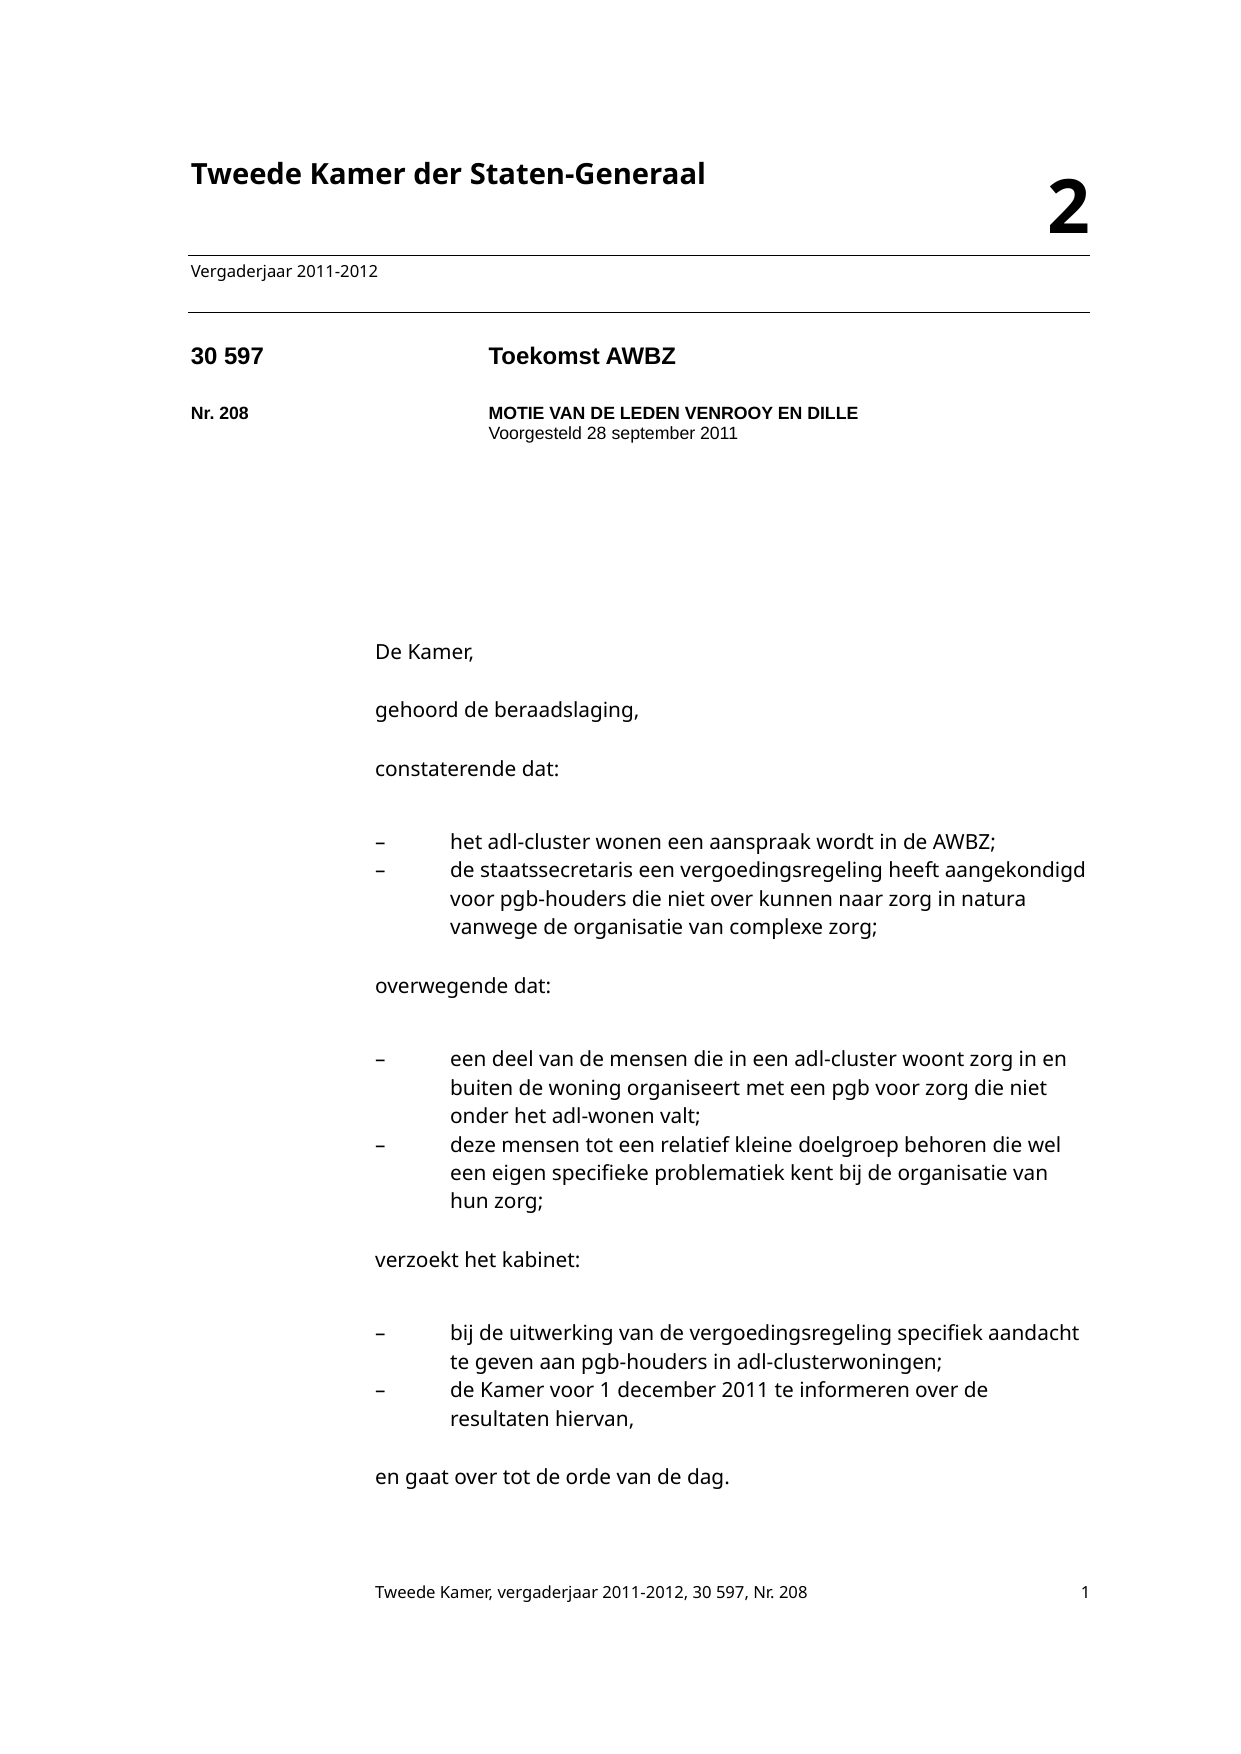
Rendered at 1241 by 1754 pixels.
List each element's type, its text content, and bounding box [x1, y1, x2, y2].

text gehoord de beraadslaging, [375, 695, 1090, 724]
text verzoekt het kabinet: [375, 1245, 1090, 1273]
table_cell Vergaderjaar 2011-2012 [188, 256, 485, 312]
list deze mensen tot een relatief kleine doelgroep behoren die wel een eigen specifieke problematiek kent bij de organisatie van hun zorg; [375, 1130, 1090, 1215]
text De Kamer, [375, 637, 1090, 665]
table_cell 30 597 [188, 339, 485, 399]
list de Kamer voor 1 december 2011 te informeren over de resultaten hiervan, [375, 1375, 1090, 1432]
list het adl-cluster wonen een aanspraak wordt in de AWBZ; [375, 827, 1090, 856]
text constaterende dat: [375, 754, 1090, 782]
text en gaat over tot de orde van de dag. [375, 1462, 1090, 1491]
list de staatssecretaris een vergoedingsregeling heeft aangekondigd voor pgb-houders die niet over kunnen naar zorg in natura vanwege de organisatie van complexe zorg; [375, 856, 1090, 941]
table_cell MOTIE VAN DE LEDEN VENROOY EN DILLE Voorgesteld 28 september 2011 [485, 399, 1090, 518]
table_cell [188, 313, 485, 339]
table_cell [485, 256, 1090, 312]
table_cell Toekomst AWBZ [485, 339, 1090, 399]
table_cell Nr. 208 [188, 399, 485, 518]
text overwegende dat: [375, 971, 1090, 999]
table_header Tweede Kamer der Staten-Generaal [188, 150, 909, 255]
table_cell [485, 313, 1090, 339]
list een deel van de mensen die in een adl-cluster woont zorg in en buiten de woning organiseert met een pgb voor zorg die niet onder het adl-wonen valt; [375, 1044, 1090, 1130]
table_header 2 [910, 150, 1090, 255]
list bij de uitwerking van de vergoedingsregeling specifiek aandacht te geven aan pgb-houders in adl-clusterwoningen; [375, 1318, 1090, 1375]
